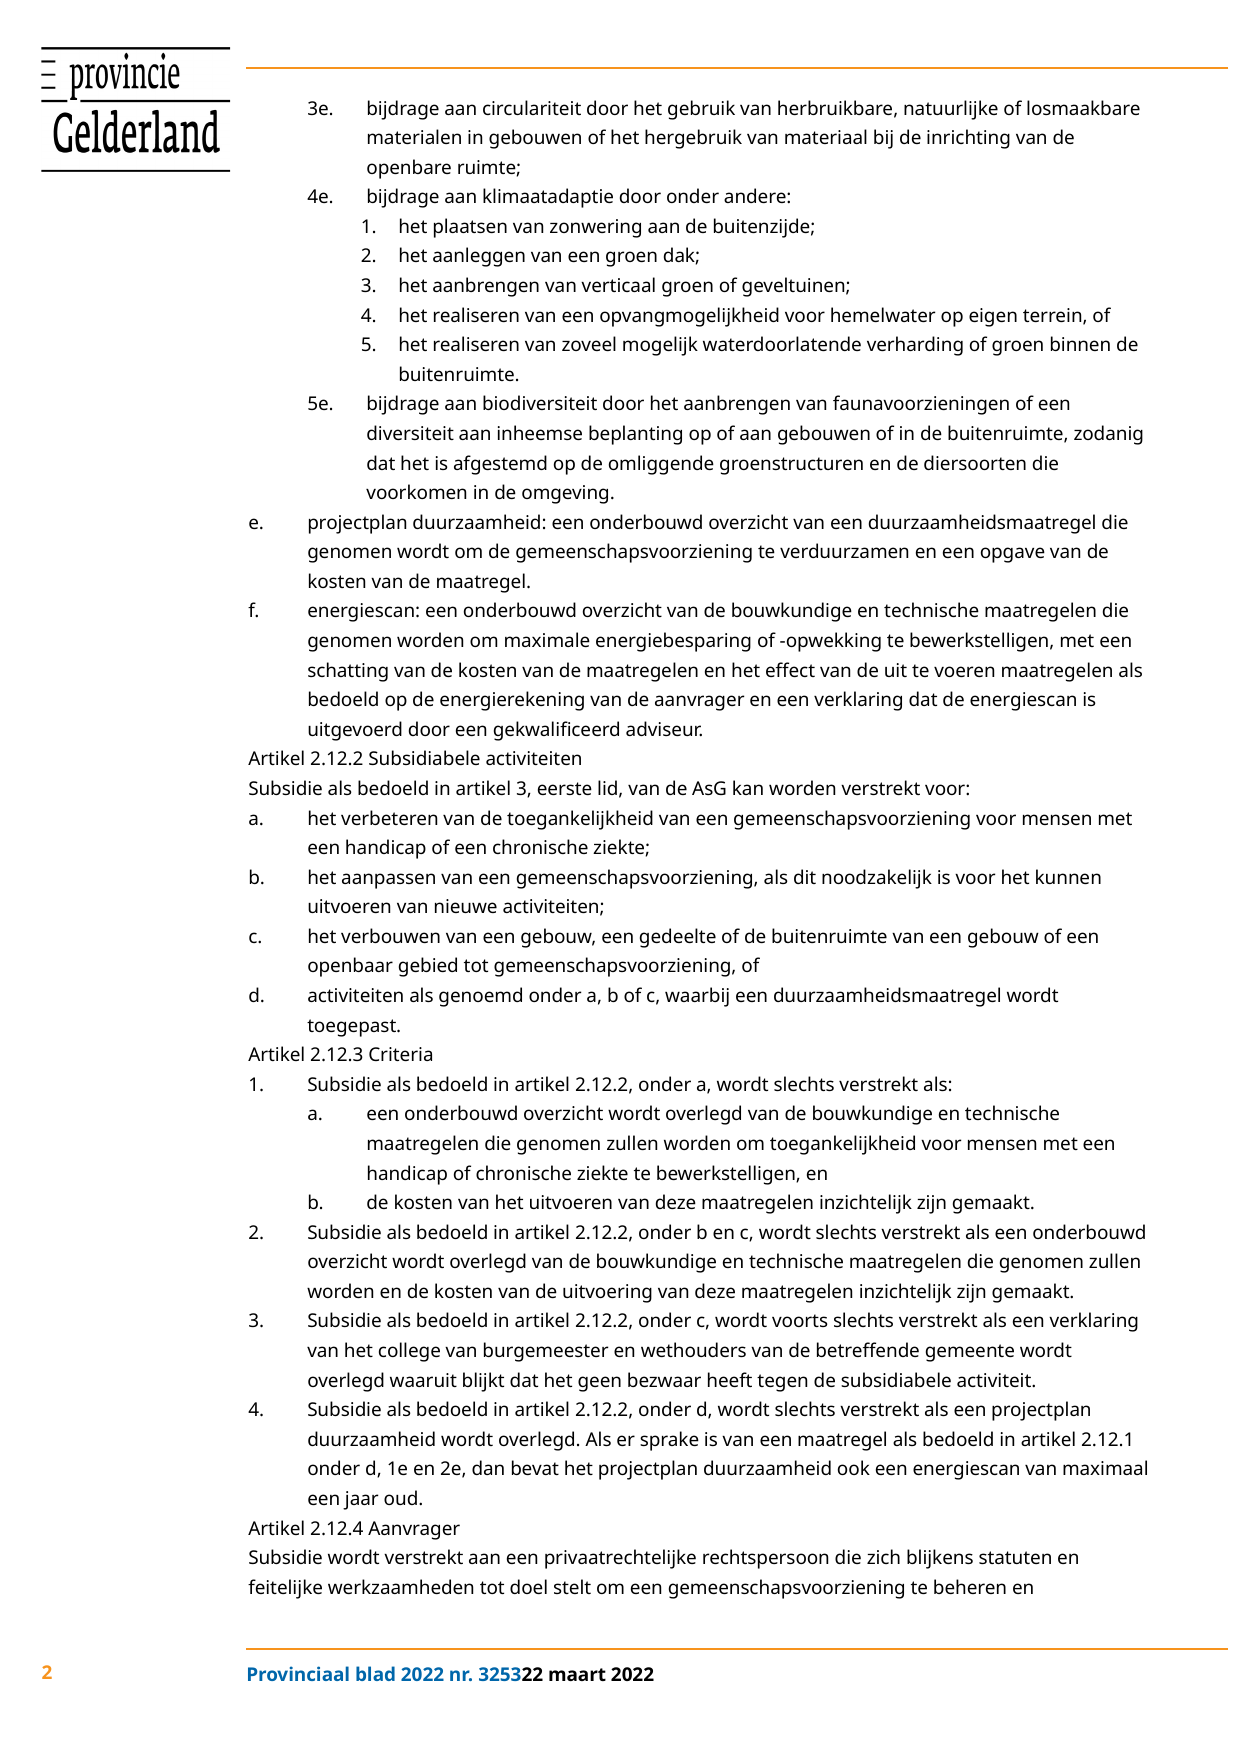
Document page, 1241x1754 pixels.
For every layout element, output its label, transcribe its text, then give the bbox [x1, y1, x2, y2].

list het aanpassen van een gemeenschapsvoorziening, als dit noodzakelijk is voor het kunnen uitvoeren van nieuwe activiteiten; [248, 864, 1152, 919]
text Artikel 2.12.4 Aanvrager [248, 1515, 1152, 1541]
text Artikel 2.12.3 Criteria [248, 1041, 1152, 1067]
list Subsidie als bedoeld in artikel 2.12.2, onder a, wordt slechts verstrekt als: [248, 1071, 1152, 1097]
list het verbeteren van de toegankelijkheid van een gemeenschapsvoorziening voor mensen met een handicap of een chronische ziekte; [248, 805, 1152, 860]
list bijdrage aan circulariteit door het gebruik van herbruikbare, natuurlijke of losmaakbare materialen in gebouwen of het hergebruik van materiaal bij de inrichting van de openbare ruimte; [307, 95, 1152, 180]
list het aanbrengen van verticaal groen of geveltuinen; [361, 272, 1152, 298]
list het realiseren van een opvangmogelijkheid voor hemelwater op eigen terrein, of [361, 302, 1152, 328]
list een onderbouwd overzicht wordt overlegd van de bouwkundige en technische maatregelen die genomen zullen worden om toegankelijkheid voor mensen met een handicap of chronische ziekte te bewerkstelligen, en [307, 1101, 1152, 1186]
list bijdrage aan biodiversiteit door het aanbrengen van faunavoorzieningen of een diversiteit aan inheemse beplanting op of aan gebouwen of in de buitenruimte, zodanig dat het is afgestemd op de omliggende groenstructuren en de diersoorten die voorkomen in de omgeving. [307, 391, 1152, 505]
list het realiseren van zoveel mogelijk waterdoorlatende verharding of groen binnen de buitenruimte. [361, 331, 1152, 387]
list het plaatsen van zonwering aan de buitenzijde; [361, 213, 1152, 239]
text Artikel 2.12.2 Subsidiabele activiteiten [248, 746, 1152, 771]
list het verbouwen van een gebouw, een gedeelte of de buitenruimte van een gebouw of een openbaar gebied tot gemeenschapsvoorziening, of [248, 923, 1152, 978]
list energiescan: een onderbouwd overzicht van de bouwkundige en technische maatregelen die genomen worden om maximale energiebesparing of -opwekking te bewerkstelligen, met een schatting van de kosten van de maatregelen en het effect van de uit te voeren maatregelen als bedoeld op de energierekening van de aanvrager en een verklaring dat de energiescan is uitgevoerd door een gekwalificeerd adviseur. [248, 598, 1152, 742]
list Subsidie als bedoeld in artikel 2.12.2, onder b en c, wordt slechts verstrekt als een onderbouwd overzicht wordt overlegd van de bouwkundige en technische maatregelen die genomen zullen worden en de kosten van de uitvoering van deze maatregelen inzichtelijk zijn gemaakt. [248, 1219, 1152, 1304]
list bijdrage aan klimaatadaptie door onder andere: [307, 183, 1152, 209]
picture [41, 47, 231, 172]
text Subsidie als bedoeld in artikel 3, eerste lid, van de AsG kan worden verstrekt voor: [248, 775, 1152, 801]
text Subsidie wordt verstrekt aan een privaatrechtelijke rechtspersoon die zich blijkens statuten en feitelijke werkzaamheden tot doel stelt om een gemeenschapsvoorziening te beheren en [248, 1544, 1152, 1600]
list Subsidie als bedoeld in artikel 2.12.2, onder c, wordt voorts slechts verstrekt als een verklaring van het college van burgemeester en wethouders van de betreffende gemeente wordt overlegd waaruit blijkt dat het geen bezwaar heeft tegen de subsidiabele activiteit. [248, 1308, 1152, 1393]
list projectplan duurzaamheid: een onderbouwd overzicht van een duurzaamheidsmaatregel die genomen wordt om de gemeenschapsvoorziening te verduurzamen en een opgave van de kosten van de maatregel. [248, 509, 1152, 594]
list het aanleggen van een groen dak; [361, 243, 1152, 268]
list de kosten van het uitvoeren van deze maatregelen inzichtelijk zijn gemaakt. [307, 1189, 1152, 1215]
list Subsidie als bedoeld in artikel 2.12.2, onder d, wordt slechts verstrekt als een projectplan duurzaamheid wordt overlegd. Als er sprake is van een maatregel als bedoeld in artikel 2.12.1 onder d, 1e en 2e, dan bevat het projectplan duurzaamheid ook een energiescan van maximaal een jaar oud. [248, 1396, 1152, 1511]
list activiteiten als genoemd onder a, b of c, waarbij een duurzaamheidsmaatregel wordt toegepast. [248, 982, 1152, 1038]
